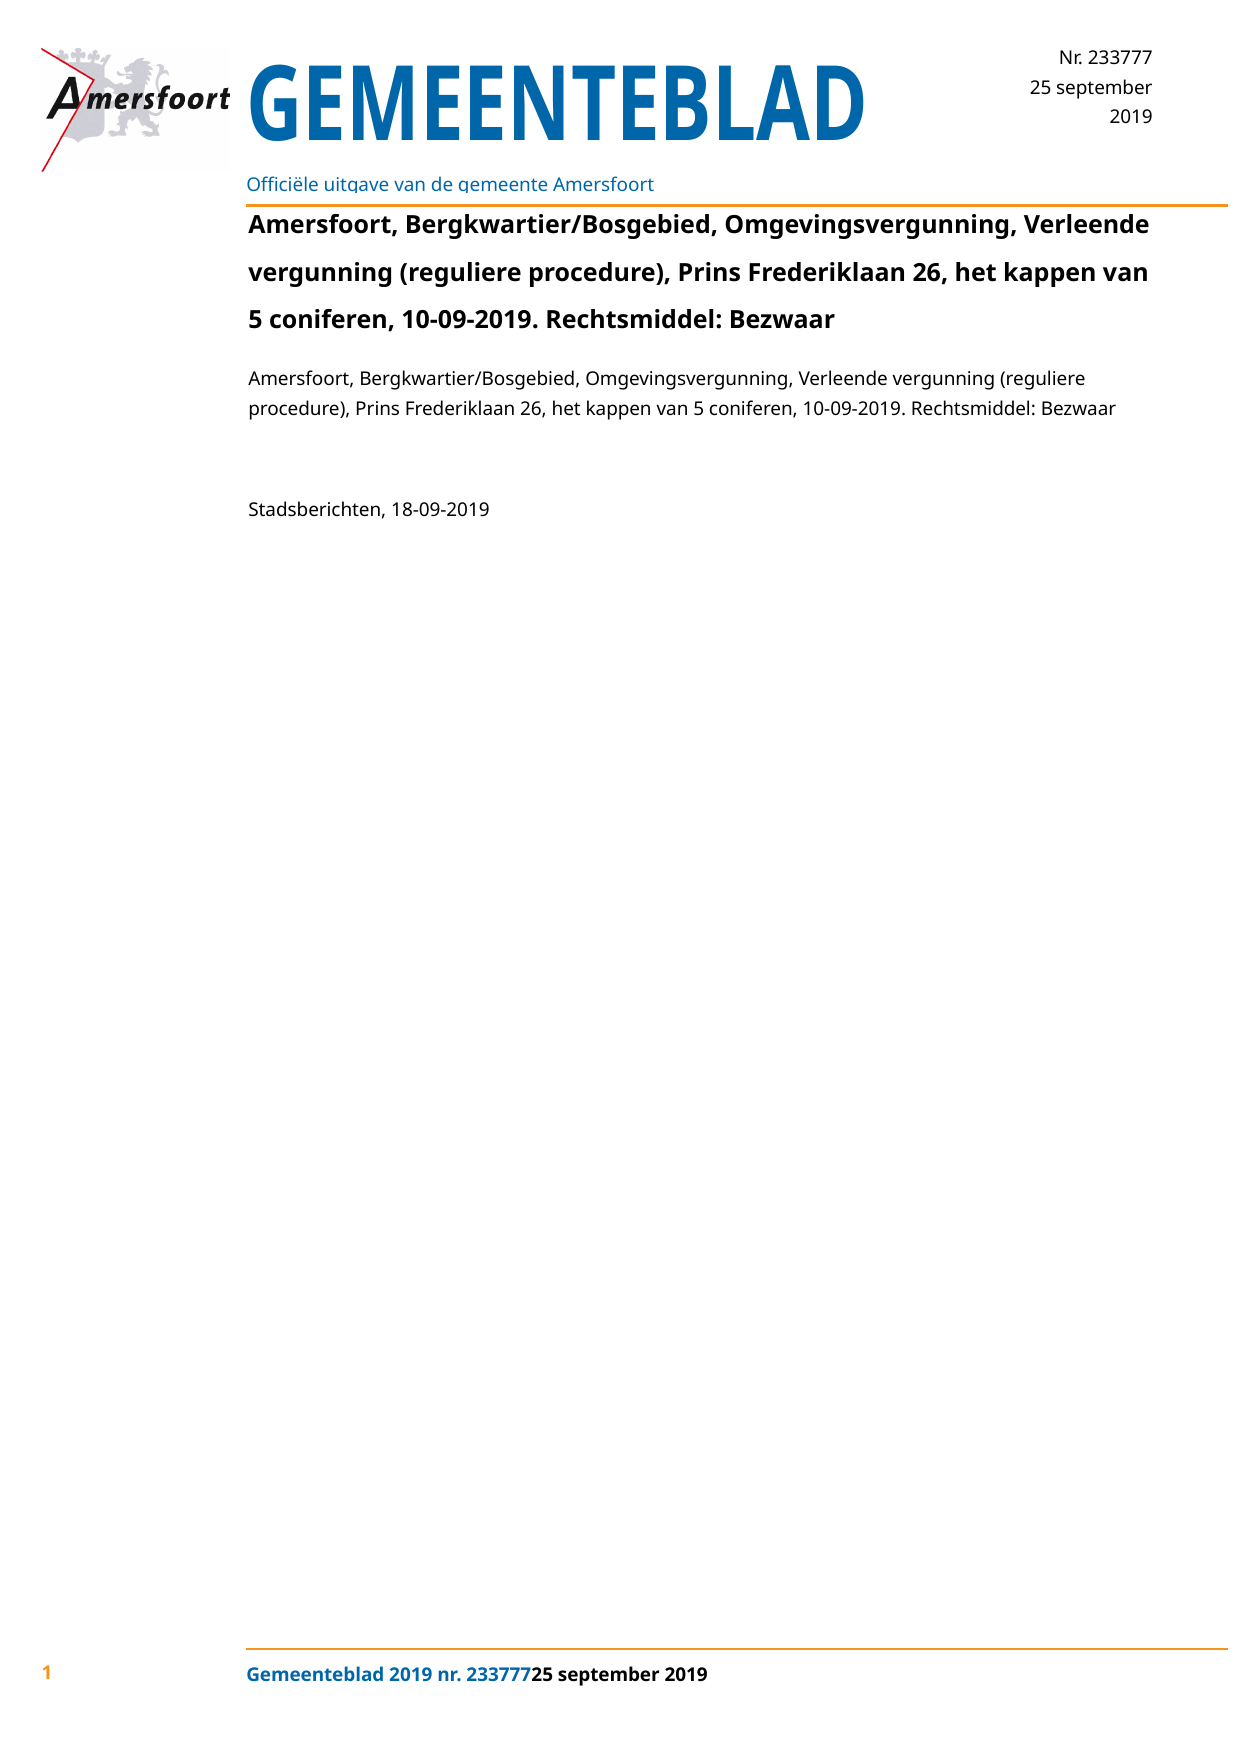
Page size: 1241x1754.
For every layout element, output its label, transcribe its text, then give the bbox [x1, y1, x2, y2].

picture [41, 47, 231, 172]
text Stadsberichten, 18-09-2019 [248, 496, 1152, 522]
text Amersfoort, Bergkwartier/Bosgebied, Omgevingsvergunning, Verleende vergunning (reguliere procedure), Prins Frederiklaan 26, het kappen van 5 coniferen, 10-09-2019. Rechtsmiddel: Bezwaar [248, 366, 1152, 421]
text Amersfoort, Bergkwartier/Bosgebied, Omgevingsvergunning, Verleende vergunning (reguliere procedure), Prins Frederiklaan 26, het kappen van 5 coniferen, 10-09-2019. Rechtsmiddel: Bezwaar [248, 207, 1152, 336]
